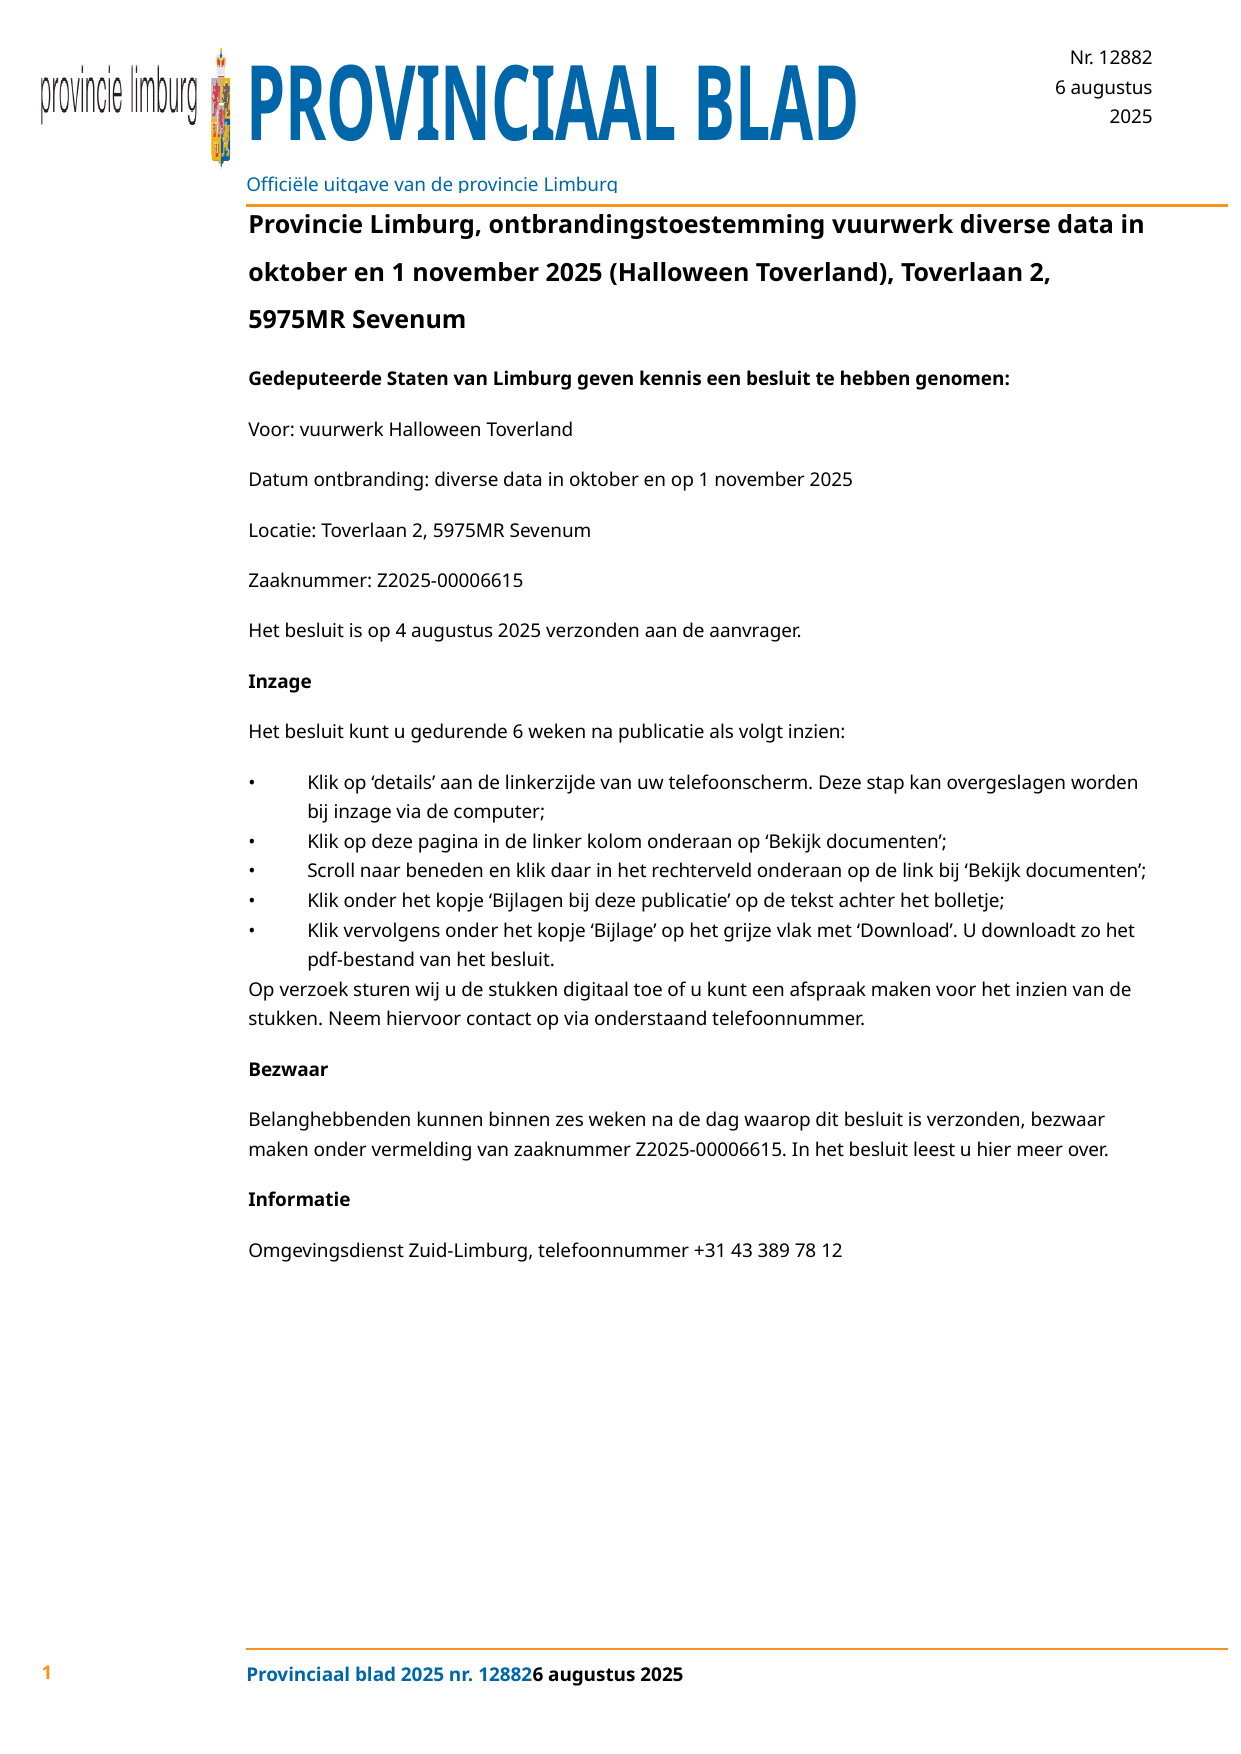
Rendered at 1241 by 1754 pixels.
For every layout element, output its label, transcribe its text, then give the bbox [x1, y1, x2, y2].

text Voor: vuurwerk Halloween Toverland [248, 416, 1152, 442]
text Gedeputeerde Staten van Limburg geven kennis een besluit te hebben genomen: [248, 366, 1152, 391]
picture [41, 47, 231, 172]
text Informatie [248, 1186, 1152, 1212]
text Locatie: Toverlaan 2, 5975MR Sevenum [248, 517, 1152, 542]
text Inzage [248, 668, 1152, 694]
list Scroll naar beneden en klik daar in het rechterveld onderaan op de link bij ‘Bekijk documenten’; [248, 858, 1152, 883]
text Belanghebbenden kunnen binnen zes weken na de dag waarop dit besluit is verzonden, bezwaar maken onder vermelding van zaaknummer Z2025-00006615. In het besluit leest u hier meer over. [248, 1106, 1152, 1162]
text Bezwaar [248, 1056, 1152, 1082]
list Klik op ‘details’ aan de linkerzijde van uw telefoonscherm. Deze stap kan overgeslagen worden bij inzage via de computer; [248, 769, 1152, 824]
text Provincie Limburg, ontbrandingstoestemming vuurwerk diverse data in oktober en 1 november 2025 (Halloween Toverland), Toverlaan 2, 5975MR Sevenum [248, 207, 1152, 336]
text Op verzoek sturen wij u de stukken digitaal toe of u kunt een afspraak maken voor het inzien van de stukken. Neem hiervoor contact op via onderstaand telefoonnummer. [248, 976, 1152, 1031]
text Zaaknummer: Z2025-00006615 [248, 567, 1152, 593]
text Omgevingsdienst Zuid-Limburg, telefoonnummer +31 43 389 78 12 [248, 1237, 1152, 1262]
list Klik vervolgens onder het kopje ‘Bijlage’ op het grijze vlak met ‘Download’. U downloadt zo het pdf-bestand van het besluit. [248, 917, 1152, 972]
text Het besluit is op 4 augustus 2025 verzonden aan de aanvrager. [248, 618, 1152, 643]
text Het besluit kunt u gedurende 6 weken na publicatie als volgt inzien: [248, 718, 1152, 744]
list Klik op deze pagina in de linker kolom onderaan op ‘Bekijk documenten’; [248, 828, 1152, 854]
list Klik onder het kopje ‘Bijlagen bij deze publicatie’ op de tekst achter het bolletje; [248, 887, 1152, 913]
text Datum ontbranding: diverse data in oktober en op 1 november 2025 [248, 466, 1152, 492]
